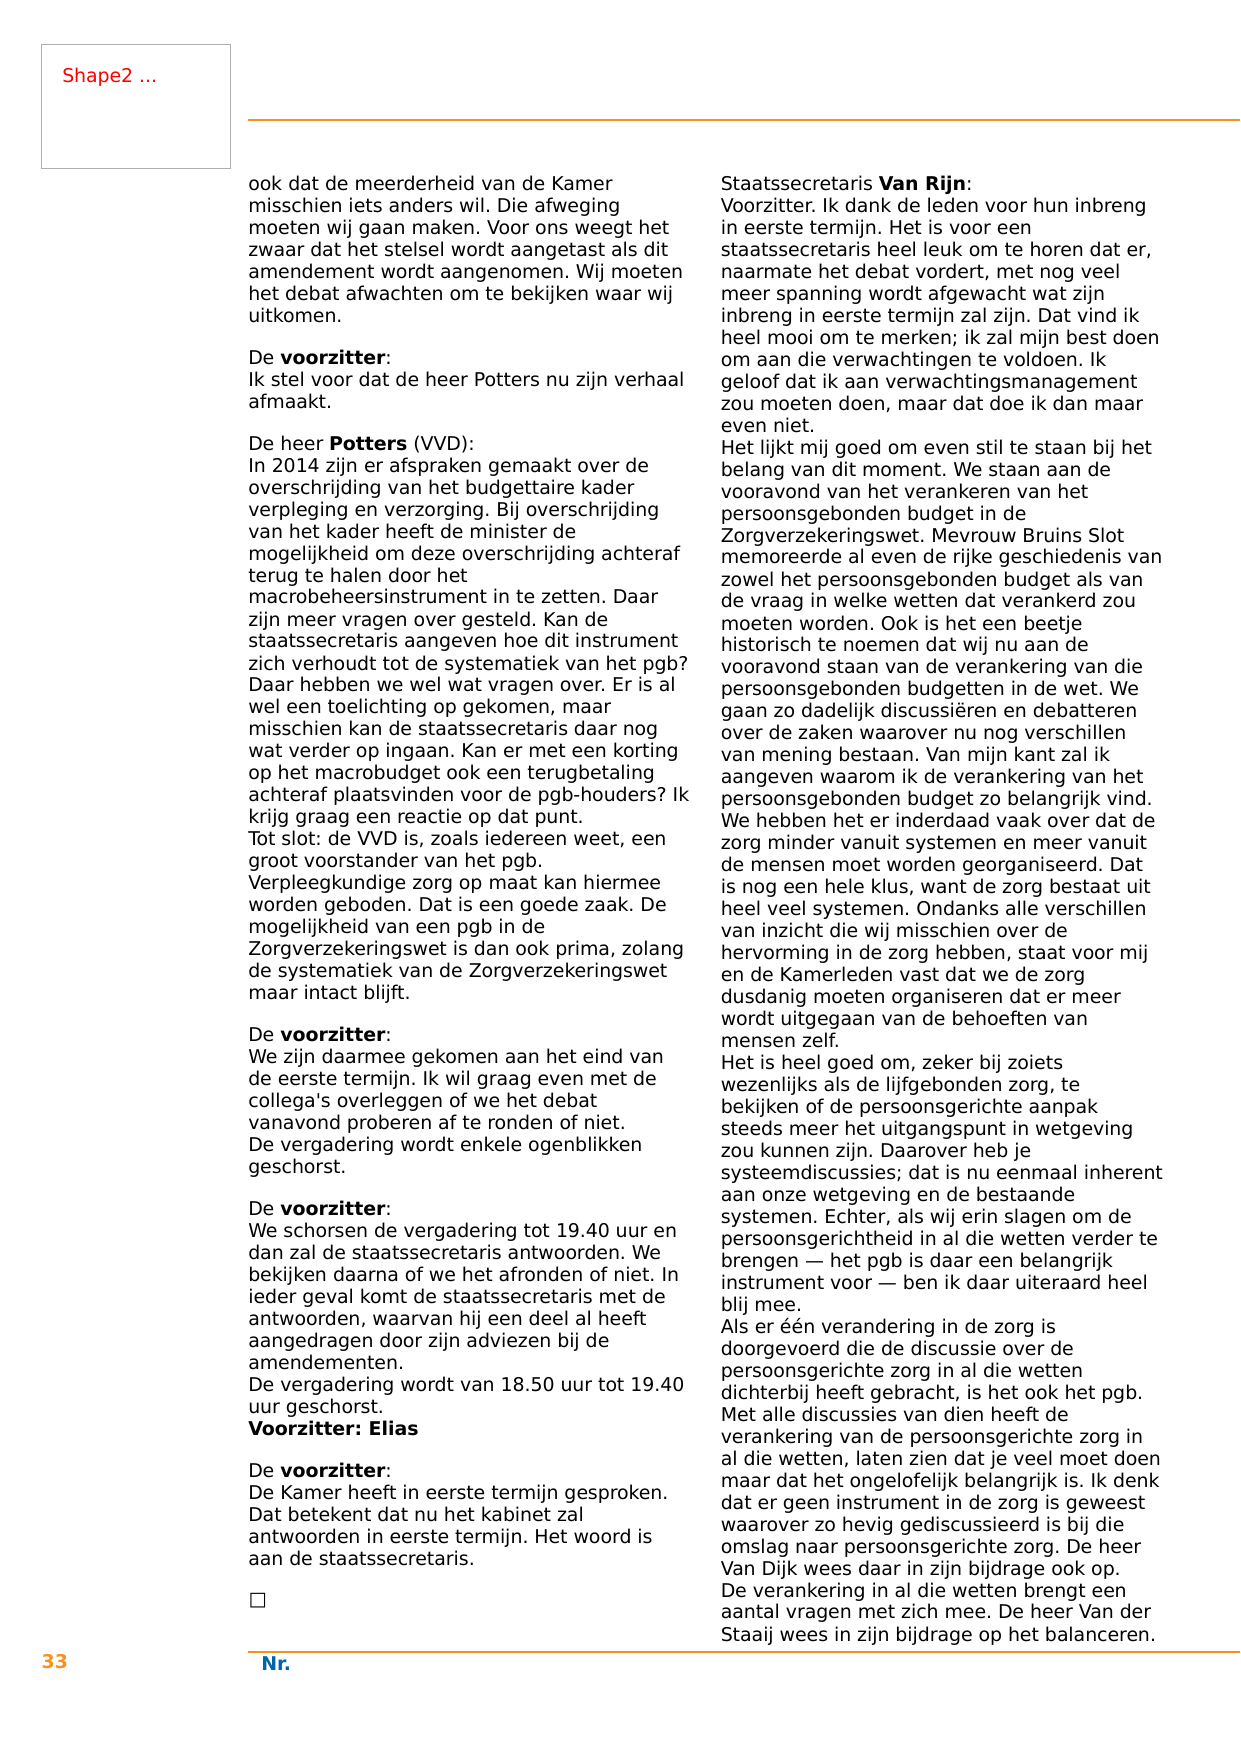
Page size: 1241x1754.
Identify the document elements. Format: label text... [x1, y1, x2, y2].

text We zijn daarmee gekomen aan het eind van de eerste termijn. Ik wil graag even met de collega's overleggen of we het debat vanavond proberen af te ronden of niet. [248, 1046, 691, 1134]
text Het is heel goed om, zeker bij zoiets wezenlijks als de lijfgebonden zorg, te bekijken of de persoonsgerichte aanpak steeds meer het uitgangspunt in wetgeving zou kunnen zijn. Daarover heb je systeemdiscussies; dat is nu eenmaal inherent aan onze wetgeving en de bestaande systemen. Echter, als wij erin slagen om de persoonsgerichtheid in al die wetten verder te brengen — het pgb is daar een belangrijk instrument voor — ben ik daar uiteraard heel blij mee. [721, 1052, 1163, 1316]
text Ik stel voor dat de heer Potters nu zijn verhaal afmaakt. [248, 369, 691, 413]
text ook dat de meerderheid van de Kamer misschien iets anders wil. Die afweging moeten wij gaan maken. Voor ons weegt het zwaar dat het stelsel wordt aangetast als dit amendement wordt aangenomen. Wij moeten het debat afwachten om te bekijken waar wij uitkomen. [248, 173, 691, 327]
text De vergadering wordt enkele ogenblikken geschorst. [248, 1134, 691, 1178]
text Als er één verandering in de zorg is doorgevoerd die de discussie over de persoonsgerichte zorg in al die wetten dichterbij heeft gebracht, is het ook het pgb. Met alle discussies van dien heeft de verankering van de persoonsgerichte zorg in al die wetten, laten zien dat je veel moet doen maar dat het ongelofelijk belangrijk is. Ik denk dat er geen instrument in de zorg is geweest waarover zo hevig gediscussieerd is bij die omslag naar persoonsgerichte zorg. De heer Van Dijk wees daar in zijn bijdrage ook op. [721, 1316, 1163, 1579]
text De vergadering wordt van 18.50 uur tot 19.40 uur geschorst. [248, 1374, 691, 1418]
text Staatssecretaris Van Rijn: [721, 173, 1163, 195]
text ⬜ [248, 1589, 691, 1612]
text Voorzitter: Elias [248, 1418, 691, 1440]
text Voorzitter. Ik dank de leden voor hun inbreng in eerste termijn. Het is voor een staatssecretaris heel leuk om te horen dat er, naarmate het debat vordert, met nog veel meer spanning wordt afgewacht wat zijn inbreng in eerste termijn zal zijn. Dat vind ik heel mooi om te merken; ik zal mijn best doen om aan die verwachtingen te voldoen. Ik geloof dat ik aan verwachtingsmanagement zou moeten doen, maar dat doe ik dan maar even niet. [721, 195, 1163, 437]
text Tot slot: de VVD is, zoals iedereen weet, een groot voorstander van het pgb. Verpleegkundige zorg op maat kan hiermee worden geboden. Dat is een goede zaak. De mogelijkheid van een pgb in de Zorgverzekeringswet is dan ook prima, zolang de systematiek van de Zorgverzekeringswet maar intact blijft. [248, 828, 691, 1004]
text We schorsen de vergadering tot 19.40 uur en dan zal de staatssecretaris antwoorden. We bekijken daarna of we het afronden of niet. In ieder geval komt de staatssecretaris met de antwoorden, waarvan hij een deel al heeft aangedragen door zijn adviezen bij de amendementen. [248, 1220, 691, 1374]
text De Kamer heeft in eerste termijn gesproken. Dat betekent dat nu het kabinet zal antwoorden in eerste termijn. Het woord is aan de staatssecretaris. [248, 1482, 691, 1569]
text In 2014 zijn er afspraken gemaakt over de overschrijding van het budgettaire kader verpleging en verzorging. Bij overschrijding van het kader heeft de minister de mogelijkheid om deze overschrijding achteraf terug te halen door het macrobeheersinstrument in te zetten. Daar zijn meer vragen over gesteld. Kan de staatssecretaris aangeven hoe dit instrument zich verhoudt tot de systematiek van het pgb? Daar hebben we wel wat vragen over. Er is al wel een toelichting op gekomen, maar misschien kan de staatssecretaris daar nog wat verder op ingaan. Kan er met een korting op het macrobudget ook een terugbetaling achteraf plaatsvinden voor de pgb-houders? Ik krijg graag een reactie op dat punt. [248, 454, 691, 828]
text De voorzitter: [248, 347, 691, 369]
text De verankering in al die wetten brengt een aantal vragen met zich mee. De heer Van der Staaij wees in zijn bijdrage op het balanceren. [721, 1579, 1163, 1645]
text De voorzitter: [248, 1198, 691, 1220]
text De voorzitter: [248, 1460, 691, 1482]
text Het lijkt mij goed om even stil te staan bij het belang van dit moment. We staan aan de vooravond van het verankeren van het persoonsgebonden budget in de Zorgverzekeringswet. Mevrouw Bruins Slot memoreerde al even de rijke geschiedenis van zowel het persoonsgebonden budget als van de vraag in welke wetten dat verankerd zou moeten worden. Ook is het een beetje historisch te noemen dat wij nu aan de vooravond staan van de verankering van die persoonsgebonden budgetten in de wet. We gaan zo dadelijk discussiëren en debatteren over de zaken waarover nu nog verschillen van mening bestaan. Van mijn kant zal ik aangeven waarom ik de verankering van het persoonsgebonden budget zo belangrijk vind. We hebben het er inderdaad vaak over dat de zorg minder vanuit systemen en meer vanuit de mensen moet worden georganiseerd. Dat is nog een hele klus, want de zorg bestaat uit heel veel systemen. Ondanks alle verschillen van inzicht die wij misschien over de hervorming in de zorg hebben, staat voor mij en de Kamerleden vast dat we de zorg dusdanig moeten organiseren dat er meer wordt uitgegaan van de behoeften van mensen zelf. [721, 437, 1163, 1052]
text De heer Potters (VVD): [248, 433, 691, 454]
text De voorzitter: [248, 1024, 691, 1046]
